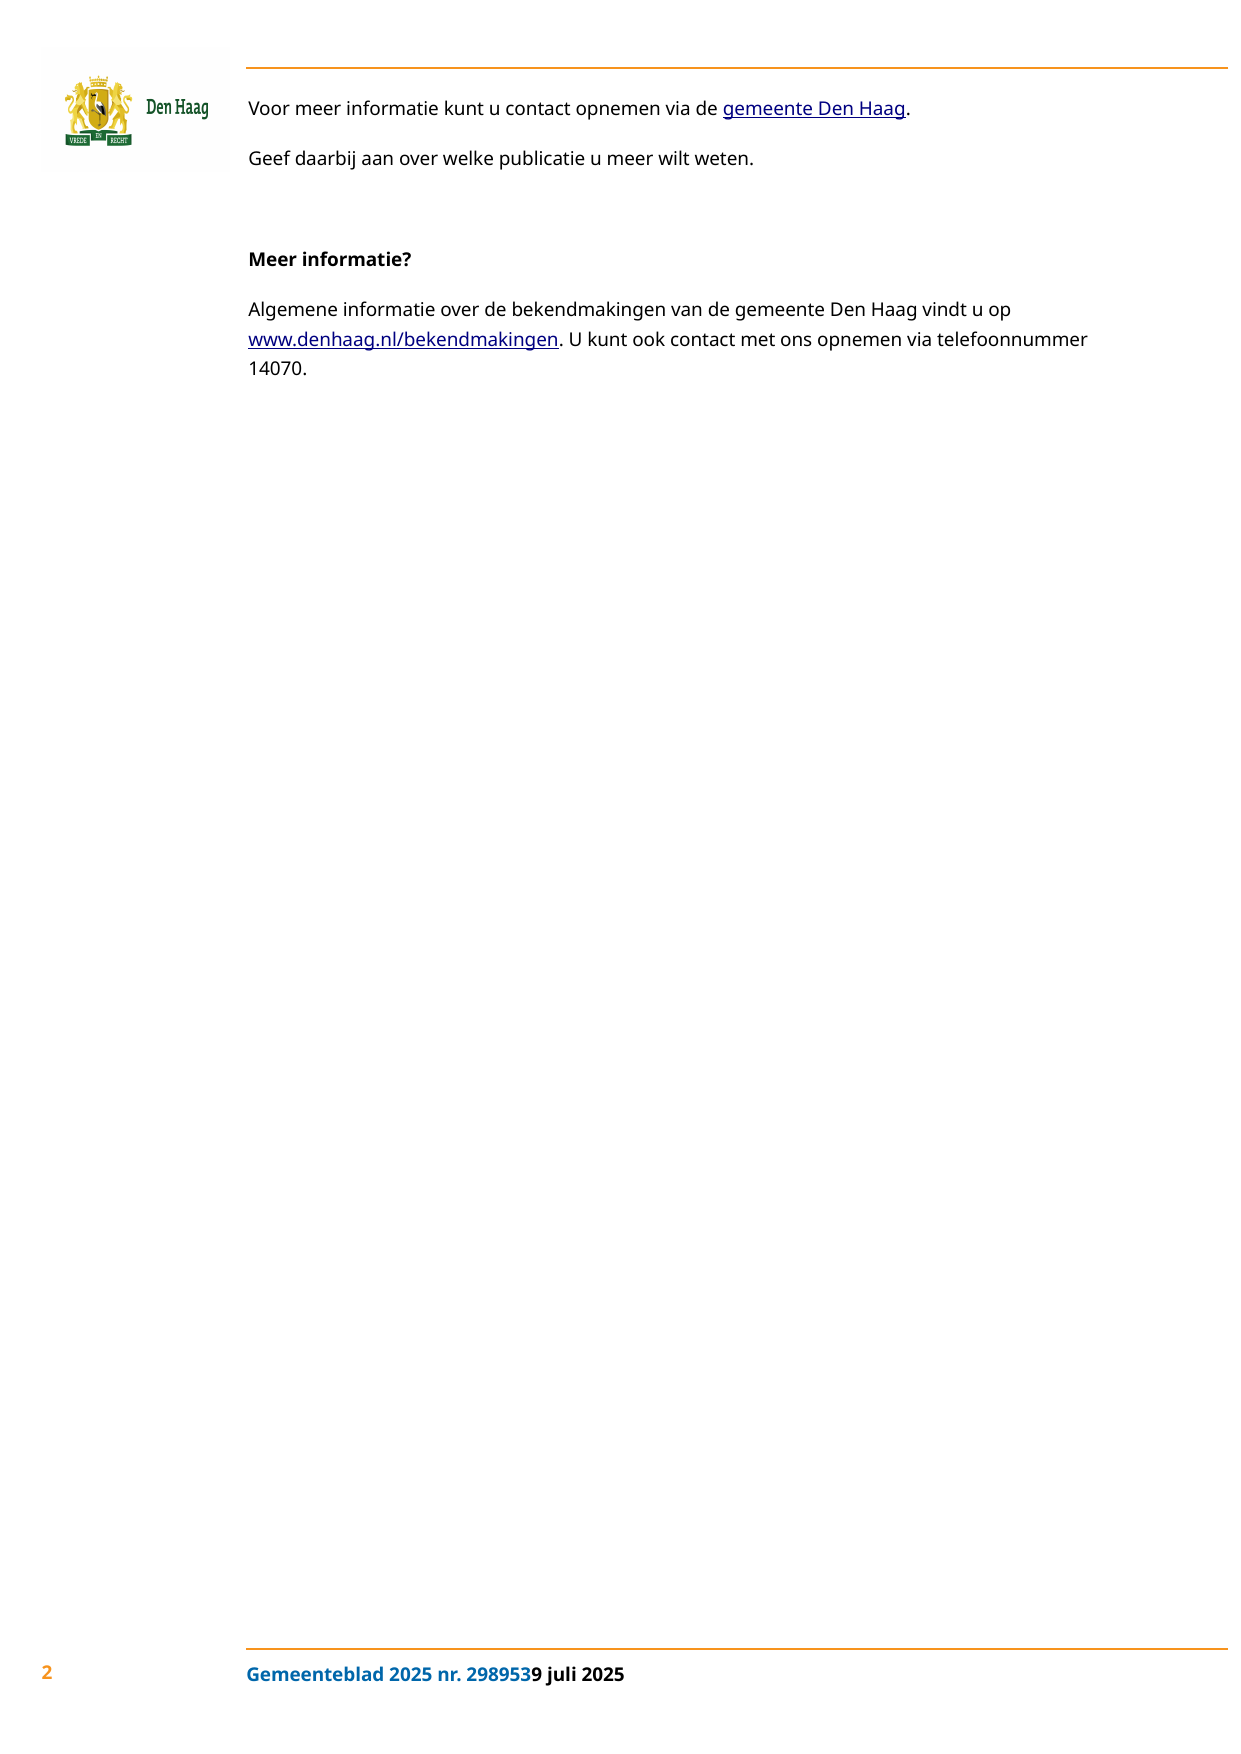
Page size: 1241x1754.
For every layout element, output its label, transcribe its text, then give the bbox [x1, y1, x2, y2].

picture [41, 47, 231, 172]
text Algemene informatie over de bekendmakingen van de gemeente Den Haag vindt u op www.denhaag.nl/bekendmakingen. U kunt ook contact met ons opnemen via telefoonnummer 14070. [248, 296, 1152, 381]
text Meer informatie? [248, 246, 1152, 272]
text Voor meer informatie kunt u contact opnemen via de gemeente Den Haag. [248, 95, 1152, 121]
text Geef daarbij aan over welke publicatie u meer wilt weten. [248, 145, 1152, 171]
